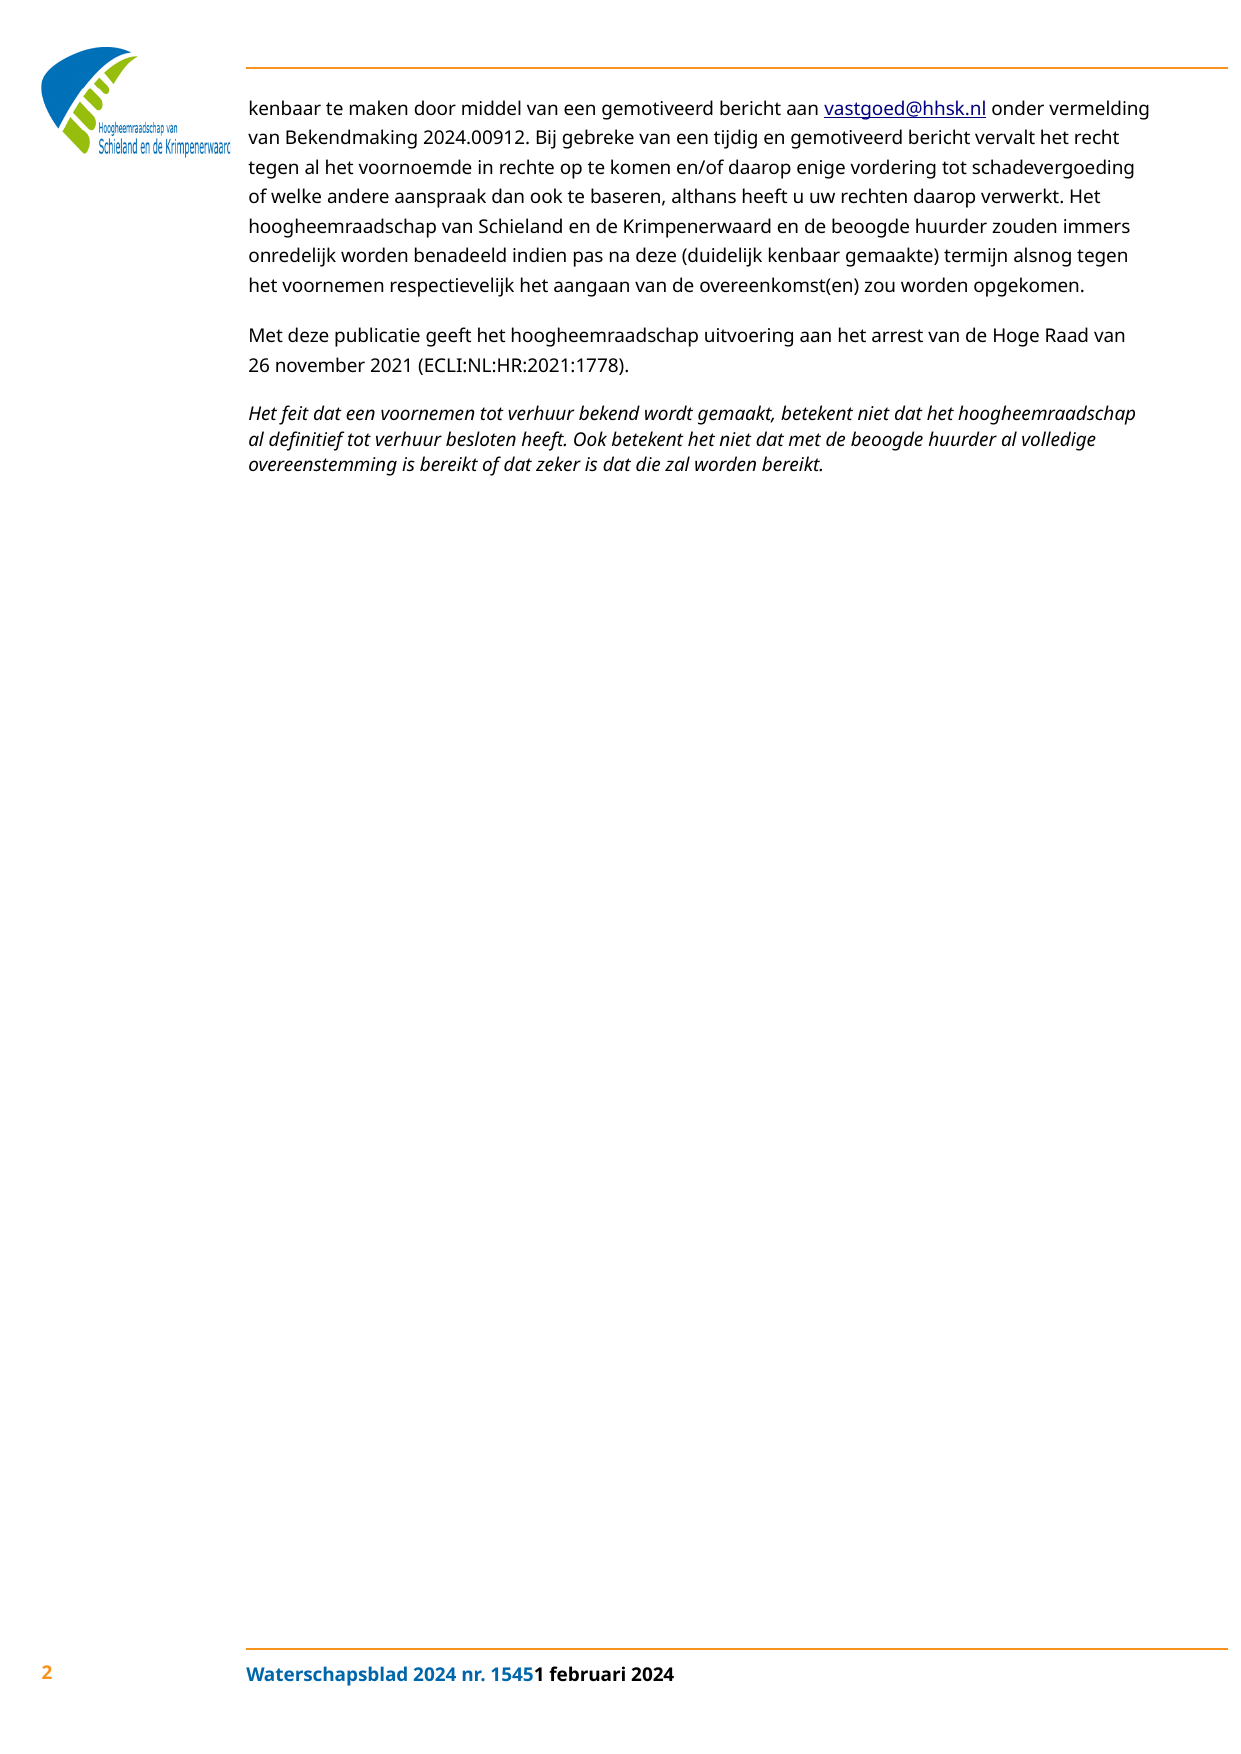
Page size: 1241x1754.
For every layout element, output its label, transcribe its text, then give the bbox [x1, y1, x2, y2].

text Het feit dat een voornemen tot verhuur bekend wordt gemaakt, betekent niet dat het hoogheemraadschap al definitief tot verhuur besloten heeft. Ook betekent het niet dat met de beoogde huurder al volledige overeenstemming is bereikt of dat zeker is dat die zal worden bereikt. [248, 400, 1152, 477]
picture [41, 47, 231, 172]
text kenbaar te maken door middel van een gemotiveerd bericht aan vastgoed@hhsk.nl onder vermelding van Bekendmaking 2024.00912. Bij gebreke van een tijdig en gemotiveerd bericht vervalt het recht tegen al het voornoemde in rechte op te komen en/of daarop enige vordering tot schadevergoeding of welke andere aanspraak dan ook te baseren, althans heeft u uw rechten daarop verwerkt. Het hoogheemraadschap van Schieland en de Krimpenerwaard en de beoogde huurder zouden immers onredelijk worden benadeeld indien pas na deze (duidelijk kenbaar gemaakte) termijn alsnog tegen het voornemen respectievelijk het aangaan van de overeenkomst(en) zou worden opgekomen. [248, 95, 1152, 298]
text Met deze publicatie geeft het hoogheemraadschap uitvoering aan het arrest van de Hoge Raad van 26 november 2021 (ECLI:NL:HR:2021:1778). [248, 323, 1152, 378]
